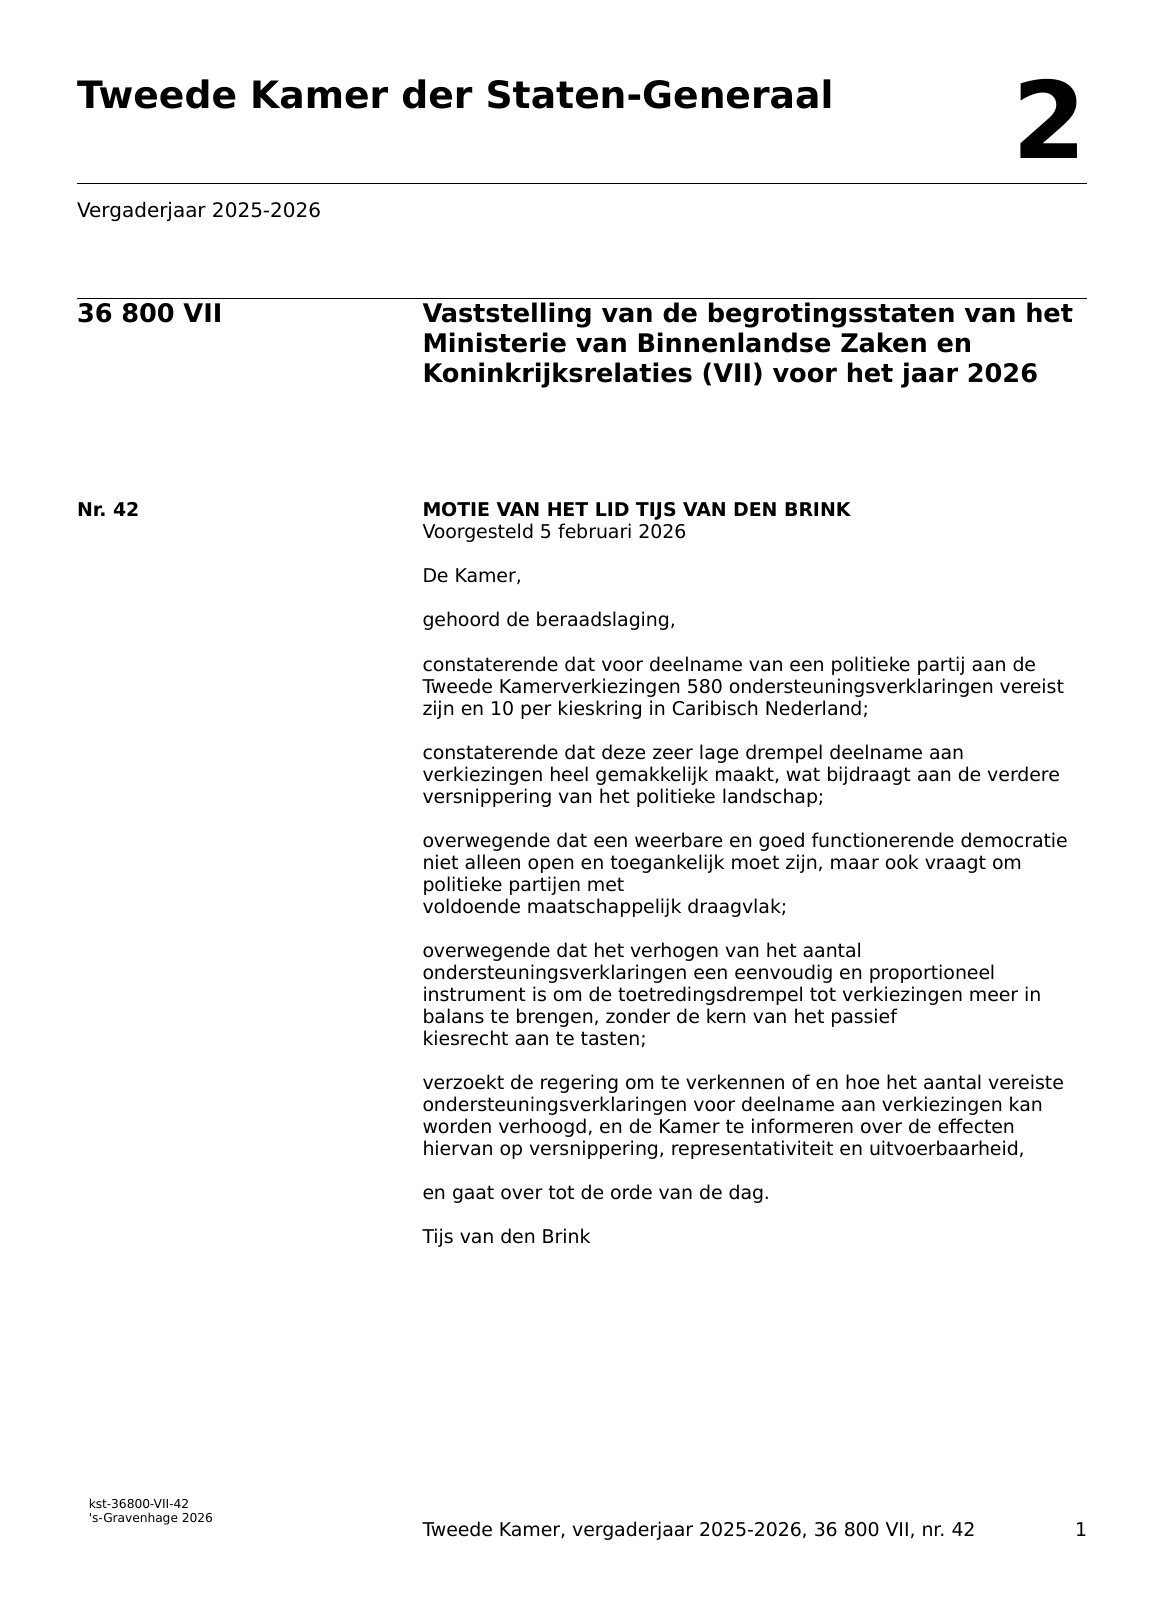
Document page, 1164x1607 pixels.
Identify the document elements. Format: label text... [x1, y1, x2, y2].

text 's-Gravenhage 2026 [88, 1511, 323, 1525]
text Voorgesteld 5 februari 2026 [422, 521, 1087, 543]
table_header 2 [886, 59, 1087, 183]
text kst-36800-VII-42 [88, 1497, 323, 1511]
subtitle 36 800 VII Vaststelling van de begrotingsstaten van het Ministerie van Binnenlandse Zaken en Koninkrijksrelaties (VII) voor het jaar 2026 [77, 299, 1087, 388]
text constaterende dat deze zeer lage drempel deelname aan verkiezingen heel gemakkelijk maakt, wat bijdraagt aan de verdere versnippering van het politieke landschap; [422, 742, 1087, 808]
text en gaat over tot de orde van de dag. [422, 1182, 1087, 1204]
text voldoende maatschappelijk draagvlak; [422, 896, 1087, 918]
text De Kamer, [422, 565, 1087, 587]
text constaterende dat voor deelname van een politieke partij aan de Tweede Kamerverkiezingen 580 ondersteuningsverklaringen vereist zijn en 10 per kieskring in Caribisch Nederland; [422, 653, 1087, 719]
table_cell Vergaderjaar 2025-2026 [77, 184, 1087, 298]
text kiesrecht aan te tasten; [422, 1028, 1087, 1050]
text verzoekt de regering om te verkennen of en hoe het aantal vereiste ondersteuningsverklaringen voor deelname aan verkiezingen kan worden verhoogd, en de Kamer te informeren over de effecten hiervan op versnippering, representativiteit en uitvoerbaarheid, [422, 1072, 1087, 1160]
text overwegende dat het verhogen van het aantal ondersteuningsverklaringen een eenvoudig en proportioneel instrument is om de toetredingsdrempel tot verkiezingen meer in balans te brengen, zonder de kern van het passief [422, 940, 1087, 1028]
subtitle Nr. 42 MOTIE VAN HET LID TIJS VAN DEN BRINK [77, 499, 1087, 521]
text overwegende dat een weerbare en goed functionerende democratie niet alleen open en toegankelijk moet zijn, maar ook vraagt om politieke partijen met [422, 830, 1087, 896]
text gehoord de beraadslaging, [422, 609, 1087, 631]
text Tijs van den Brink [422, 1226, 1087, 1248]
table_header Tweede Kamer der Staten-Generaal [77, 59, 886, 183]
